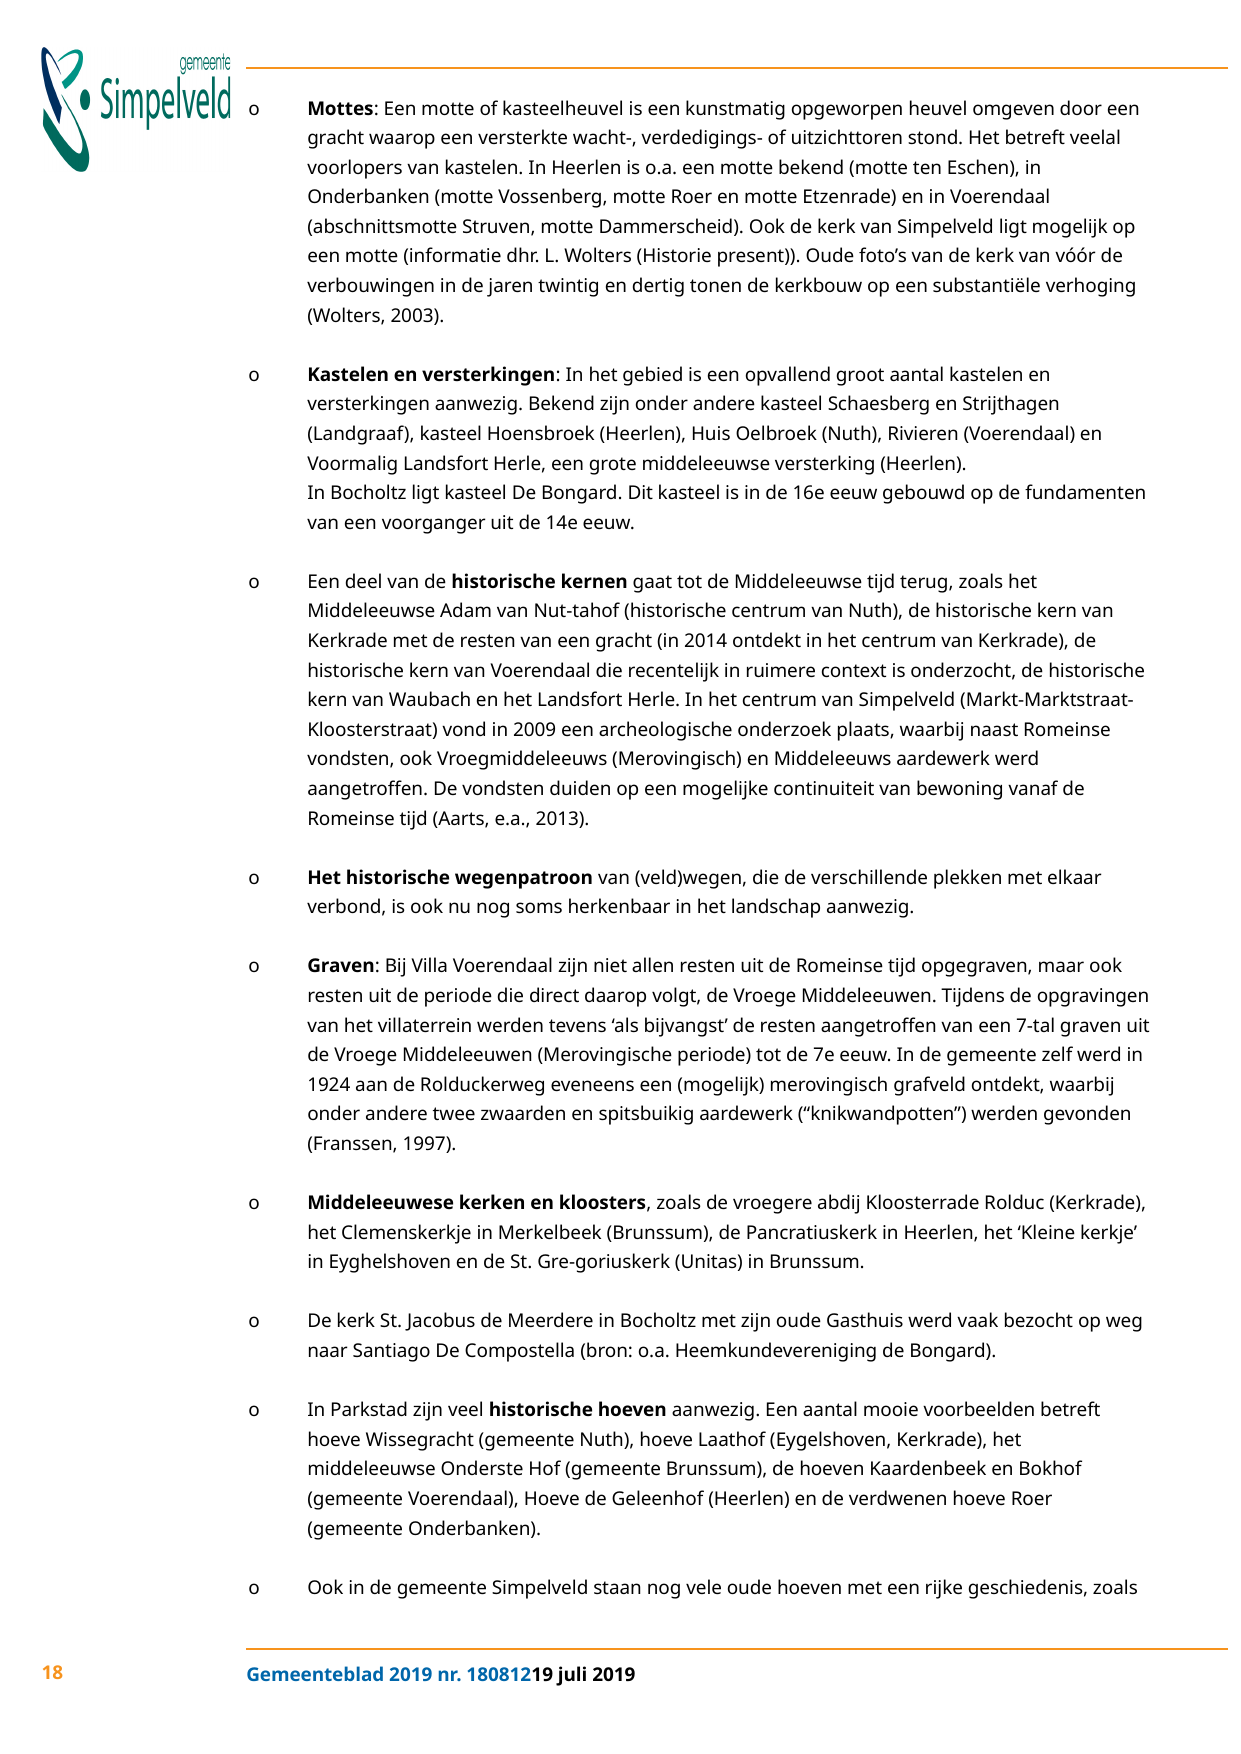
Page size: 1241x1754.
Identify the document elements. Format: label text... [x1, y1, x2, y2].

list Mottes: Een motte of kasteelheuvel is een kunstmatig opgeworpen heuvel omgeven door een gracht waarop een versterkte wacht-, verdedigings- of uitzichttoren stond. Het betreft veelal voorlopers van kastelen. In Heerlen is o.a. een motte bekend (motte ten Eschen), in Onderbanken (motte Vossenberg, motte Roer en motte Etzenrade) en in Voerendaal (abschnittsmotte Struven, motte Dammerscheid). Ook de kerk van Simpelveld ligt mogelijk op een motte (informatie dhr. L. Wolters (Historie present)). Oude foto’s van de kerk van vóór de verbouwingen in de jaren twintig en dertig tonen de kerkbouw op een substantiële verhoging (Wolters, 2003). [248, 95, 1152, 328]
list Kastelen en versterkingen: In het gebied is een opvallend groot aantal kastelen en versterkingen aanwezig. Bekend zijn onder andere kasteel Schaesberg en Strijthagen (Landgraaf), kasteel Hoensbroek (Heerlen), Huis Oelbroek (Nuth), Rivieren (Voerendaal) en Voormalig Landsfort Herle, een grote middeleeuwse versterking (Heerlen). [248, 361, 1152, 476]
list Een deel van de historische kernen gaat tot de Middeleeuwse tijd terug, zoals het Middeleeuwse Adam van Nut-tahof (historische centrum van Nuth), de historische kern van Kerkrade met de resten van een gracht (in 2014 ontdekt in het centrum van Kerkrade), de historische kern van Voerendaal die recentelijk in ruimere context is onderzocht, de historische kern van Waubach en het Landsfort Herle. In het centrum van Simpelveld (Markt-Marktstraat-Kloosterstraat) vond in 2009 een archeologische onderzoek plaats, waarbij naast Romeinse vondsten, ook Vroegmiddeleeuws (Merovingisch) en Middeleeuws aardewerk werd aangetroffen. De vondsten duiden op een mogelijke continuiteit van bewoning vanaf de Romeinse tijd (Aarts, e.a., 2013). [248, 568, 1152, 831]
picture [41, 47, 231, 172]
list Het historische wegenpatroon van (veld)wegen, die de verschillende plekken met elkaar verbond, is ook nu nog soms herkenbaar in het landschap aanwezig. [248, 864, 1152, 919]
list In Bocholtz ligt kasteel De Bongard. Dit kasteel is in de 16e eeuw gebouwd op de fundamenten van een voorganger uit de 14e eeuw. [248, 479, 1152, 535]
list Ook in de gemeente Simpelveld staan nog vele oude hoeven met een rijke geschiedenis, zoals [248, 1574, 1152, 1600]
list Graven: Bij Villa Voerendaal zijn niet allen resten uit de Romeinse tijd opgegraven, maar ook resten uit de periode die direct daarop volgt, de Vroege Middeleeuwen. Tijdens de opgravingen van het villaterrein werden tevens ‘als bijvangst’ de resten aangetroffen van een 7-tal graven uit de Vroege Middeleeuwen (Merovingische periode) tot de 7e eeuw. In de gemeente zelf werd in 1924 aan de Rolduckerweg eveneens een (mogelijk) merovingisch grafveld ontdekt, waarbij onder andere twee zwaarden en spitsbuikig aardewerk (“knikwandpotten”) werden gevonden (Franssen, 1997). [248, 953, 1152, 1156]
list De kerk St. Jacobus de Meerdere in Bocholtz met zijn oude Gasthuis werd vaak bezocht op weg naar Santiago De Compostella (bron: o.a. Heemkundevereniging de Bongard). [248, 1308, 1152, 1363]
list Middeleeuwese kerken en kloosters, zoals de vroegere abdij Kloosterrade Rolduc (Kerkrade), het Clemenskerkje in Merkelbeek (Brunssum), de Pancratiuskerk in Heerlen, het ‘Kleine kerkje’ in Eyghelshoven en de St. Gre-goriuskerk (Unitas) in Brunssum. [248, 1189, 1152, 1274]
list In Parkstad zijn veel historische hoeven aanwezig. Een aantal mooie voorbeelden betreft hoeve Wissegracht (gemeente Nuth), hoeve Laathof (Eygelshoven, Kerkrade), het middeleeuwse Onderste Hof (gemeente Brunssum), de hoeven Kaardenbeek en Bokhof (gemeente Voerendaal), Hoeve de Geleenhof (Heerlen) en de verdwenen hoeve Roer (gemeente Onderbanken). [248, 1396, 1152, 1541]
